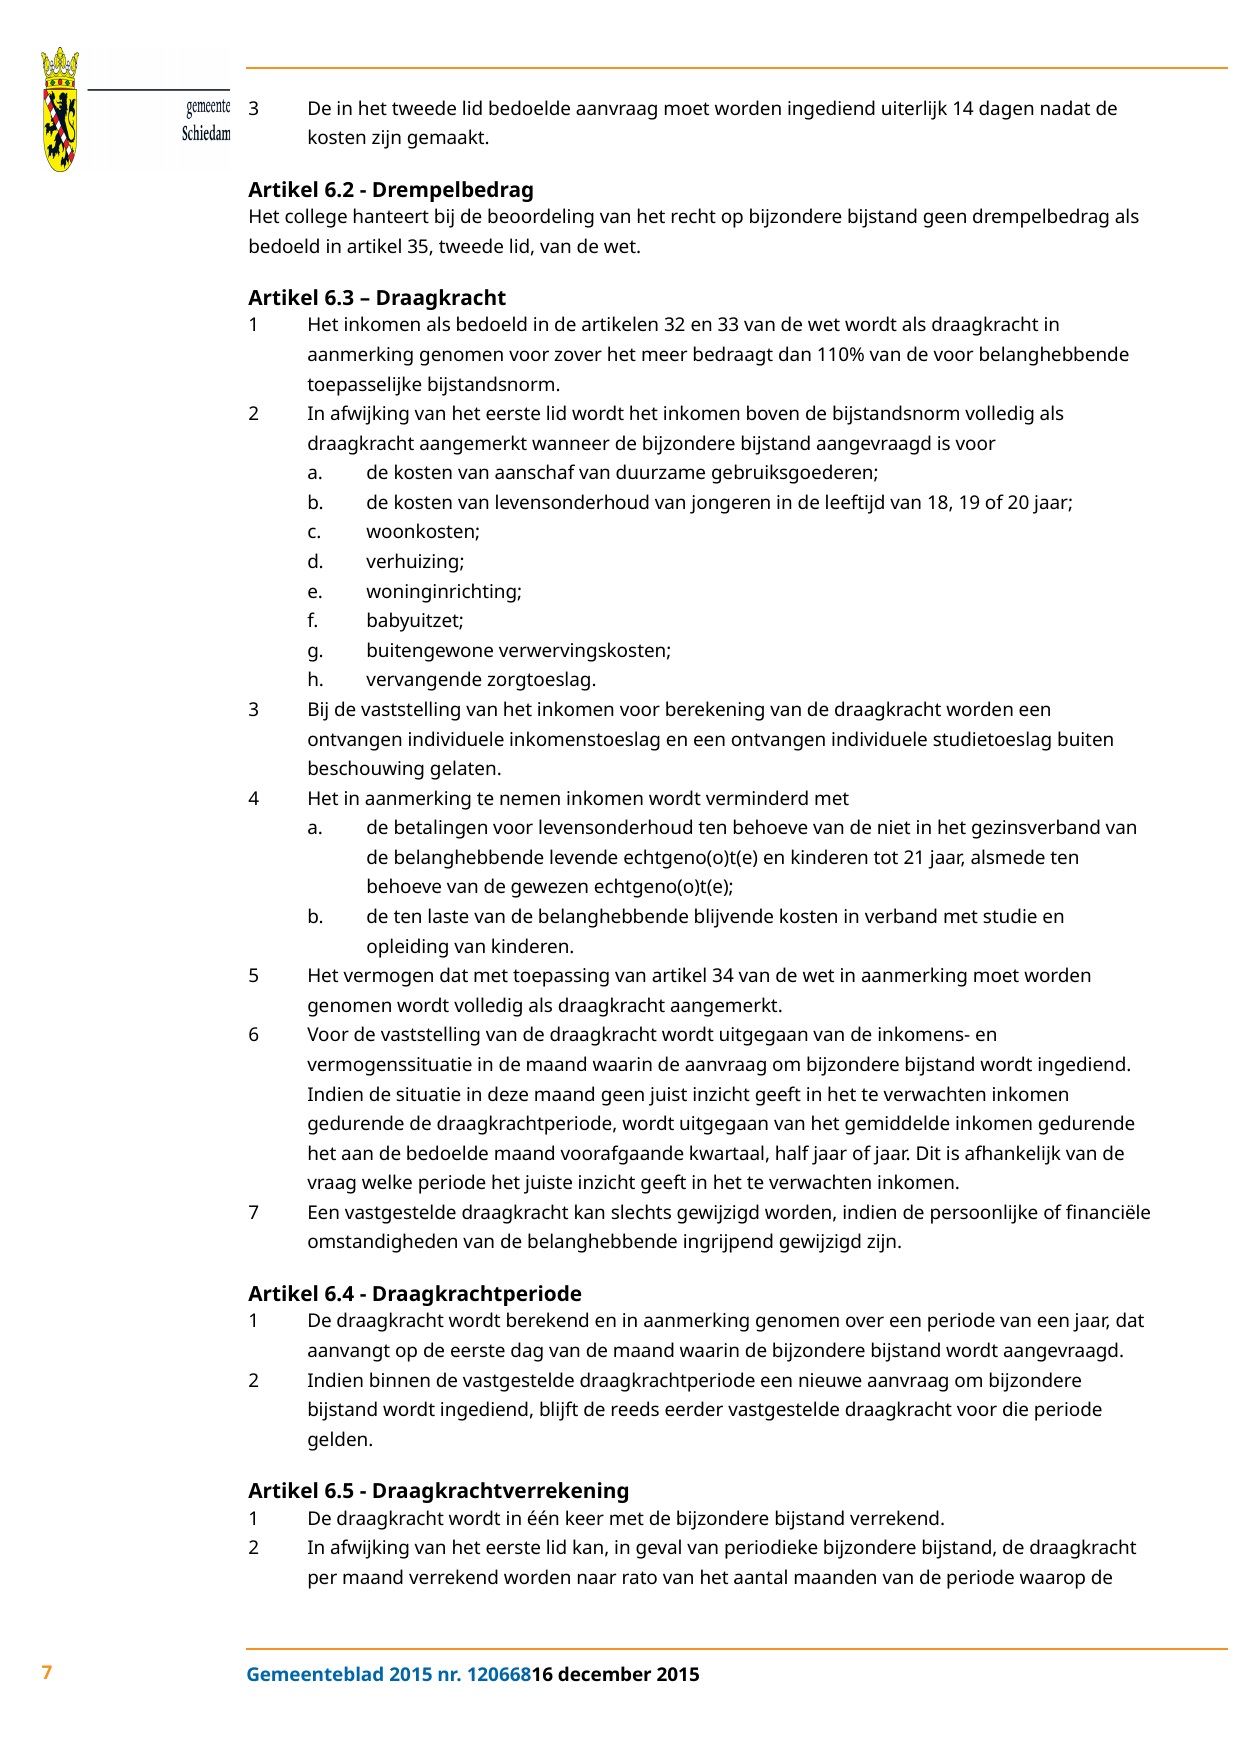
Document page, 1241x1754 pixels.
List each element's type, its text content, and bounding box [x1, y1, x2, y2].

list woninginrichting; [307, 578, 1152, 604]
list Het vermogen dat met toepassing van artikel 34 van de wet in aanmerking moet worden genomen wordt volledig als draagkracht aangemerkt. [248, 962, 1152, 1018]
list de kosten van levensonderhoud van jongeren in de leeftijd van 18, 19 of 20 jaar; [307, 489, 1152, 515]
list Bij de vaststelling van het inkomen voor berekening van de draagkracht worden een ontvangen individuele inkomenstoeslag en een ontvangen individuele studietoeslag buiten beschouwing gelaten. [248, 696, 1152, 781]
list woonkosten; [307, 519, 1152, 544]
list Een vastgestelde draagkracht kan slechts gewijzigd worden, indien de persoonlijke of financiële omstandigheden van de belanghebbende ingrijpend gewijzigd zijn. [248, 1199, 1152, 1254]
list de betalingen voor levensonderhoud ten behoeve van de niet in het gezinsverband van de belanghebbende levende echtgeno(o)t(e) en kinderen tot 21 jaar, alsmede ten behoeve van de gewezen echtgeno(o)t(e); [307, 814, 1152, 899]
list Het inkomen als bedoeld in de artikelen 32 en 33 van de wet wordt als draagkracht in aanmerking genomen voor zover het meer bedraagt dan 110% van de voor belanghebbende toepasselijke bijstandsnorm. [248, 312, 1152, 397]
list babyuitzet; [307, 607, 1152, 633]
list de ten laste van de belanghebbende blijvende kosten in verband met studie en opleiding van kinderen. [307, 903, 1152, 959]
list In afwijking van het eerste lid kan, in geval van periodieke bijzondere bijstand, de draagkracht per maand verrekend worden naar rato van het aantal maanden van de periode waarop de [248, 1534, 1152, 1590]
list De in het tweede lid bedoelde aanvraag moet worden ingediend uiterlijk 14 dagen nadat de kosten zijn gemaakt. [248, 95, 1152, 150]
text Artikel 6.5 - Draagkrachtverrekening [248, 1476, 1152, 1505]
text Artikel 6.2 - Drempelbedrag [248, 175, 1152, 203]
list De draagkracht wordt berekend en in aanmerking genomen over een periode van een jaar, dat aanvangt op de eerste dag van de maand waarin de bijzondere bijstand wordt aangevraagd. [248, 1308, 1152, 1363]
list De draagkracht wordt in één keer met de bijzondere bijstand verrekend. [248, 1505, 1152, 1531]
text Het college hanteert bij de beoordeling van het recht op bijzondere bijstand geen drempelbedrag als bedoeld in artikel 35, tweede lid, van de wet. [248, 203, 1152, 258]
text Artikel 6.4 - Draagkrachtperiode [248, 1279, 1152, 1308]
list Indien binnen de vastgestelde draagkrachtperiode een nieuwe aanvraag om bijzondere bijstand wordt ingediend, blijft de reeds eerder vastgestelde draagkracht voor die periode gelden. [248, 1367, 1152, 1452]
list In afwijking van het eerste lid wordt het inkomen boven de bijstandsnorm volledig als draagkracht aangemerkt wanneer de bijzondere bijstand aangevraagd is voor [248, 400, 1152, 456]
list vervangende zorgtoeslag. [307, 667, 1152, 692]
list Voor de vaststelling van de draagkracht wordt uitgegaan van de inkomens- en vermogenssituatie in de maand waarin de aanvraag om bijzondere bijstand wordt ingediend. Indien de situatie in deze maand geen juist inzicht geeft in het te verwachten inkomen gedurende de draagkrachtperiode, wordt uitgegaan van het gemiddelde inkomen gedurende het aan de bedoelde maand voorafgaande kwartaal, half jaar of jaar. Dit is afhankelijk van de vraag welke periode het juiste inzicht geeft in het te verwachten inkomen. [248, 1022, 1152, 1195]
list de kosten van aanschaf van duurzame gebruiksgoederen; [307, 459, 1152, 485]
text Artikel 6.3 – Draagkracht [248, 283, 1152, 312]
list Het in aanmerking te nemen inkomen wordt verminderd met [248, 785, 1152, 811]
picture [41, 47, 231, 172]
list buitengewone verwervingskosten; [307, 637, 1152, 663]
list verhuizing; [307, 548, 1152, 574]
